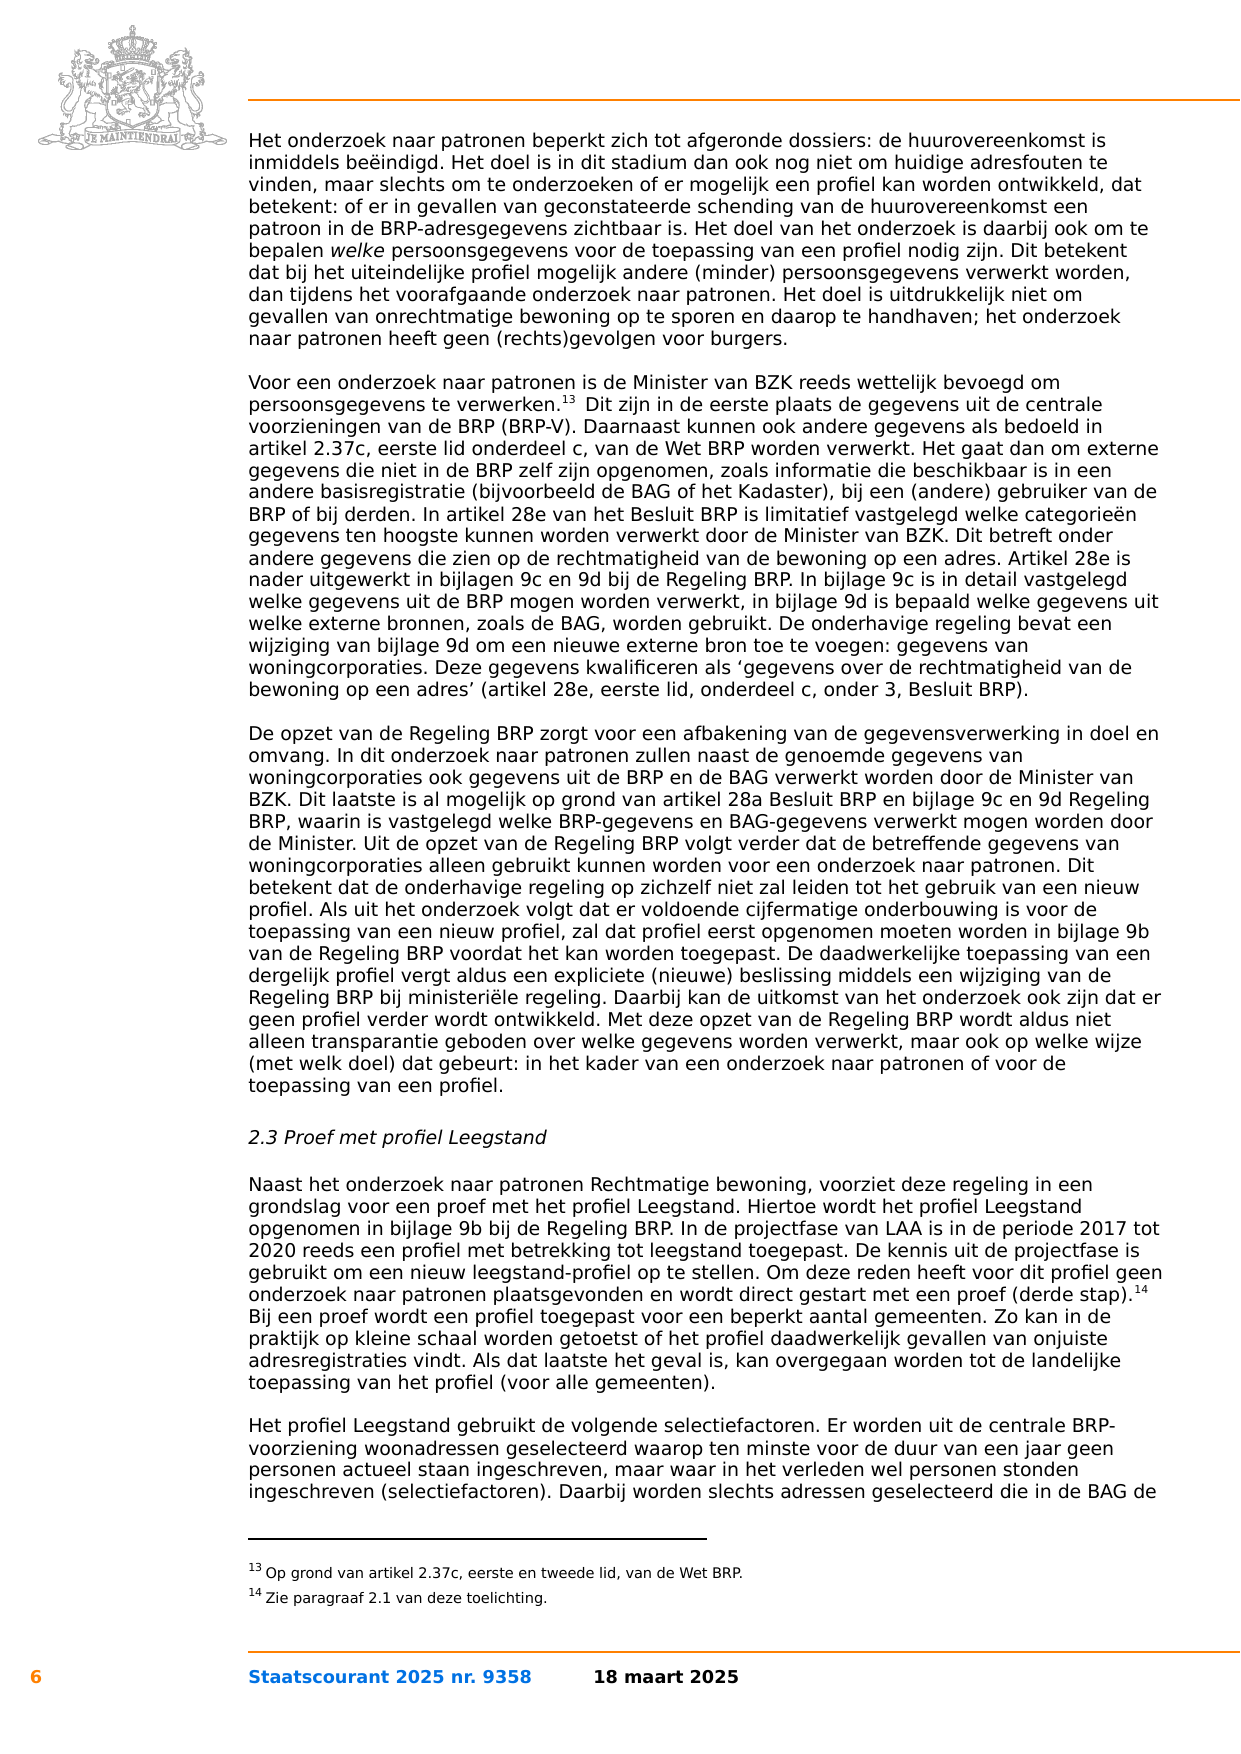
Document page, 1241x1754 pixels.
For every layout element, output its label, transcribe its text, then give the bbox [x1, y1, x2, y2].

subtitle 2.3 Proef met profiel Leegstand [248, 1127, 1163, 1149]
text De opzet van de Regeling BRP zorgt voor een afbakening van de gegevensverwerking in doel en omvang. In dit onderzoek naar patronen zullen naast de genoemde gegevens van woningcorporaties ook gegevens uit de BRP en de BAG verwerkt worden door de Minister van BZK. Dit laatste is al mogelijk op grond van artikel 28a Besluit BRP en bijlage 9c en 9d Regeling BRP, waarin is vastgelegd welke BRP-gegevens en BAG-gegevens verwerkt mogen worden door de Minister. Uit de opzet van de Regeling BRP volgt verder dat de betreffende gegevens van woningcorporaties alleen gebruikt kunnen worden voor een onderzoek naar patronen. Dit betekent dat de onderhavige regeling op zichzelf niet zal leiden tot het gebruik van een nieuw profiel. Als uit het onderzoek volgt dat er voldoende cijfermatige onderbouwing is voor de toepassing van een nieuw profiel, zal dat profiel eerst opgenomen moeten worden in bijlage 9b van de Regeling BRP voordat het kan worden toegepast. De daadwerkelijke toepassing van een dergelijk profiel vergt aldus een expliciete (nieuwe) beslissing middels een wijziging van de Regeling BRP bij ministeriële regeling. Daarbij kan de uitkomst van het onderzoek ook zijn dat er geen profiel verder wordt ontwikkeld. Met deze opzet van de Regeling BRP wordt aldus niet alleen transparantie geboden over welke gegevens worden verwerkt, maar ook op welke wijze (met welk doel) dat gebeurt: in het kader van een onderzoek naar patronen of voor de toepassing van een profiel. [248, 723, 1163, 1097]
text Het onderzoek naar patronen beperkt zich tot afgeronde dossiers: de huurovereenkomst is inmiddels beëindigd. Het doel is in dit stadium dan ook nog niet om huidige adresfouten te vinden, maar slechts om te onderzoeken of er mogelijk een profiel kan worden ontwikkeld, dat betekent: of er in gevallen van geconstateerde schending van de huurovereenkomst een patroon in de BRP-adresgegevens zichtbaar is. Het doel van het onderzoek is daarbij ook om te bepalen welke persoonsgegevens voor de toepassing van een profiel nodig zijn. Dit betekent dat bij het uiteindelijke profiel mogelijk andere (minder) persoonsgegevens verwerkt worden, dan tijdens het voorafgaande onderzoek naar patronen. Het doel is uitdrukkelijk niet om gevallen van onrechtmatige bewoning op te sporen en daarop te handhaven; het onderzoek naar patronen heeft geen (rechts)gevolgen voor burgers. [248, 130, 1163, 350]
text Voor een onderzoek naar patronen is de Minister van BZK reeds wettelijk bevoegd om persoonsgegevens te verwerken. Dit zijn in de eerste plaats de gegevens uit de centrale voorzieningen van de BRP (BRP-V). Daarnaast kunnen ook andere gegevens als bedoeld in artikel 2.37c, eerste lid onderdeel c, van de Wet BRP worden verwerkt. Het gaat dan om externe gegevens die niet in de BRP zelf zijn opgenomen, zoals informatie die beschikbaar is in een andere basisregistratie (bijvoorbeeld de BAG of het Kadaster), bij een (andere) gebruiker van de BRP of bij derden. In artikel 28e van het Besluit BRP is limitatief vastgelegd welke categorieën gegevens ten hoogste kunnen worden verwerkt door de Minister van BZK. Dit betreft onder andere gegevens die zien op de rechtmatigheid van de bewoning op een adres. Artikel 28e is nader uitgewerkt in bijlagen 9c en 9d bij de Regeling BRP. In bijlage 9c is in detail vastgelegd welke gegevens uit de BRP mogen worden verwerkt, in bijlage 9d is bepaald welke gegevens uit welke externe bronnen, zoals de BAG, worden gebruikt. De onderhavige regeling bevat een wijziging van bijlage 9d om een nieuwe externe bron toe te voegen: gegevens van woningcorporaties. Deze gegevens kwalificeren als ‘gegevens over de rechtmatigheid van de bewoning op een adres’ (artikel 28e, eerste lid, onderdeel c, onder 3, Besluit BRP). [248, 372, 1163, 701]
text Zie paragraaf 2.1 van deze toelichting. [248, 1586, 1163, 1608]
text Naast het onderzoek naar patronen Rechtmatige bewoning, voorziet deze regeling in een grondslag voor een proef met het profiel Leegstand. Hiertoe wordt het profiel Leegstand opgenomen in bijlage 9b bij de Regeling BRP. In de projectfase van LAA is in de periode 2017 tot 2020 reeds een profiel met betrekking tot leegstand toegepast. De kennis uit de projectfase is gebruikt om een nieuw leegstand-profiel op te stellen. Om deze reden heeft voor dit profiel geen onderzoek naar patronen plaatsgevonden en wordt direct gestart met een proef (derde stap). Bij een proef wordt een profiel toegepast voor een beperkt aantal gemeenten. Zo kan in de praktijk op kleine schaal worden getoetst of het profiel daadwerkelijk gevallen van onjuiste adresregistraties vindt. Als dat laatste het geval is, kan overgegaan worden tot de landelijke toepassing van het profiel (voor alle gemeenten). [248, 1174, 1163, 1393]
text Het profiel Leegstand gebruikt de volgende selectiefactoren. Er worden uit de centrale BRP-voorziening woonadressen geselecteerd waarop ten minste voor de duur van een jaar geen personen actueel staan ingeschreven, maar waar in het verleden wel personen stonden ingeschreven (selectiefactoren). Daarbij worden slechts adressen geselecteerd die in de BAG de [248, 1415, 1163, 1503]
picture [38, 25, 227, 150]
text Op grond van artikel 2.37c, eerste en tweede lid, van de Wet BRP. [248, 1561, 1163, 1583]
